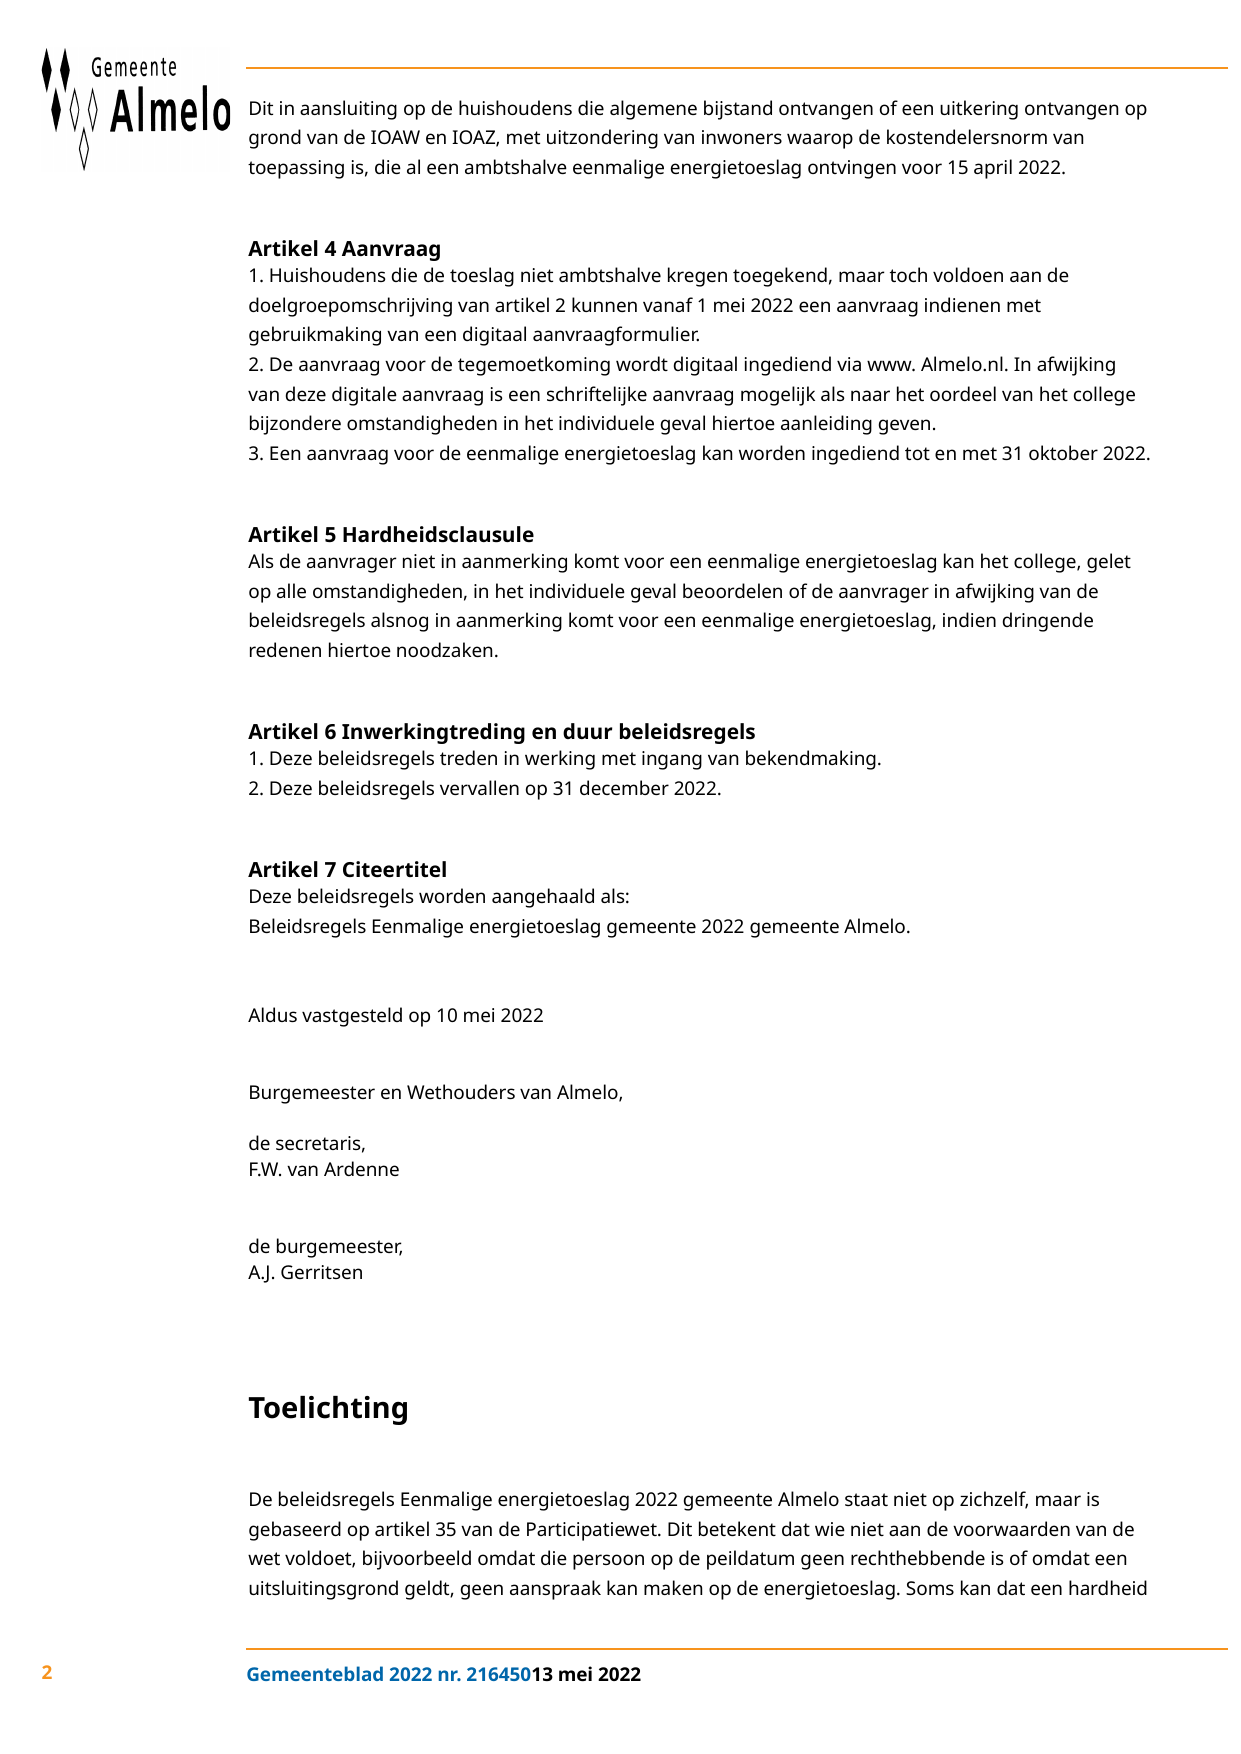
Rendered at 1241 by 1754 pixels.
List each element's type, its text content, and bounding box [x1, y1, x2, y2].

text F.W. van Ardenne [248, 1156, 1152, 1182]
text 2. De aanvraag voor de tegemoetkoming wordt digitaal ingediend via www. Almelo.nl. In afwijking van deze digitale aanvraag is een schriftelijke aanvraag mogelijk als naar het oordeel van het college bijzondere omstandigheden in het individuele geval hiertoe aanleiding geven. [248, 351, 1152, 436]
text Artikel 5 Hardheidsclausule [248, 520, 1152, 548]
text De beleidsregels Eenmalige energietoeslag 2022 gemeente Almelo staat niet op zichzelf, maar is gebaseerd op artikel 35 van de Participatiewet. Dit betekent dat wie niet aan de voorwaarden van de wet voldoet, bijvoorbeeld omdat die persoon op de peildatum geen rechthebbende is of omdat een uitsluitingsgrond geldt, geen aanspraak kan maken op de energietoeslag. Soms kan dat een hardheid [248, 1486, 1152, 1601]
text Deze beleidsregels worden aangehaald als: [248, 883, 1152, 909]
text Beleidsregels Eenmalige energietoeslag gemeente 2022 gemeente Almelo. [248, 913, 1152, 939]
text 1. Deze beleidsregels treden in werking met ingang van bekendmaking. [248, 746, 1152, 771]
text de secretaris, [248, 1131, 1152, 1156]
text Artikel 4 Aanvraag [248, 234, 1152, 262]
text Artikel 7 Citeertitel [248, 855, 1152, 883]
text Artikel 6 Inwerkingtreding en duur beleidsregels [248, 717, 1152, 746]
text Dit in aansluiting op de huishoudens die algemene bijstand ontvangen of een uitkering ontvangen op grond van de IOAW en IOAZ, met uitzondering van inwoners waarop de kostendelersnorm van toepassing is, die al een ambtshalve eenmalige energietoeslag ontvingen voor 15 april 2022. [248, 95, 1152, 180]
text A.J. Gerritsen [248, 1259, 1152, 1285]
text Als de aanvrager niet in aanmerking komt voor een eenmalige energietoeslag kan het college, gelet op alle omstandigheden, in het individuele geval beoordelen of de aanvrager in afwijking van de beleidsregels alsnog in aanmerking komt voor een eenmalige energietoeslag, indien dringende redenen hiertoe noodzaken. [248, 548, 1152, 663]
picture [41, 47, 231, 172]
text Burgemeester en Wethouders van Almelo, [248, 1079, 1152, 1105]
text Aldus vastgesteld op 10 mei 2022 [248, 1002, 1152, 1028]
text 3. Een aanvraag voor de eenmalige energietoeslag kan worden ingediend tot en met 31 oktober 2022. [248, 440, 1152, 466]
text Toelichting [248, 1388, 1152, 1427]
text de burgemeester, [248, 1233, 1152, 1259]
text 1. Huishoudens die de toeslag niet ambtshalve kregen toegekend, maar toch voldoen aan de doelgroepomschrijving van artikel 2 kunnen vanaf 1 mei 2022 een aanvraag indienen met gebruikmaking van een digitaal aanvraagformulier. [248, 262, 1152, 347]
text 2. Deze beleidsregels vervallen op 31 december 2022. [248, 775, 1152, 801]
